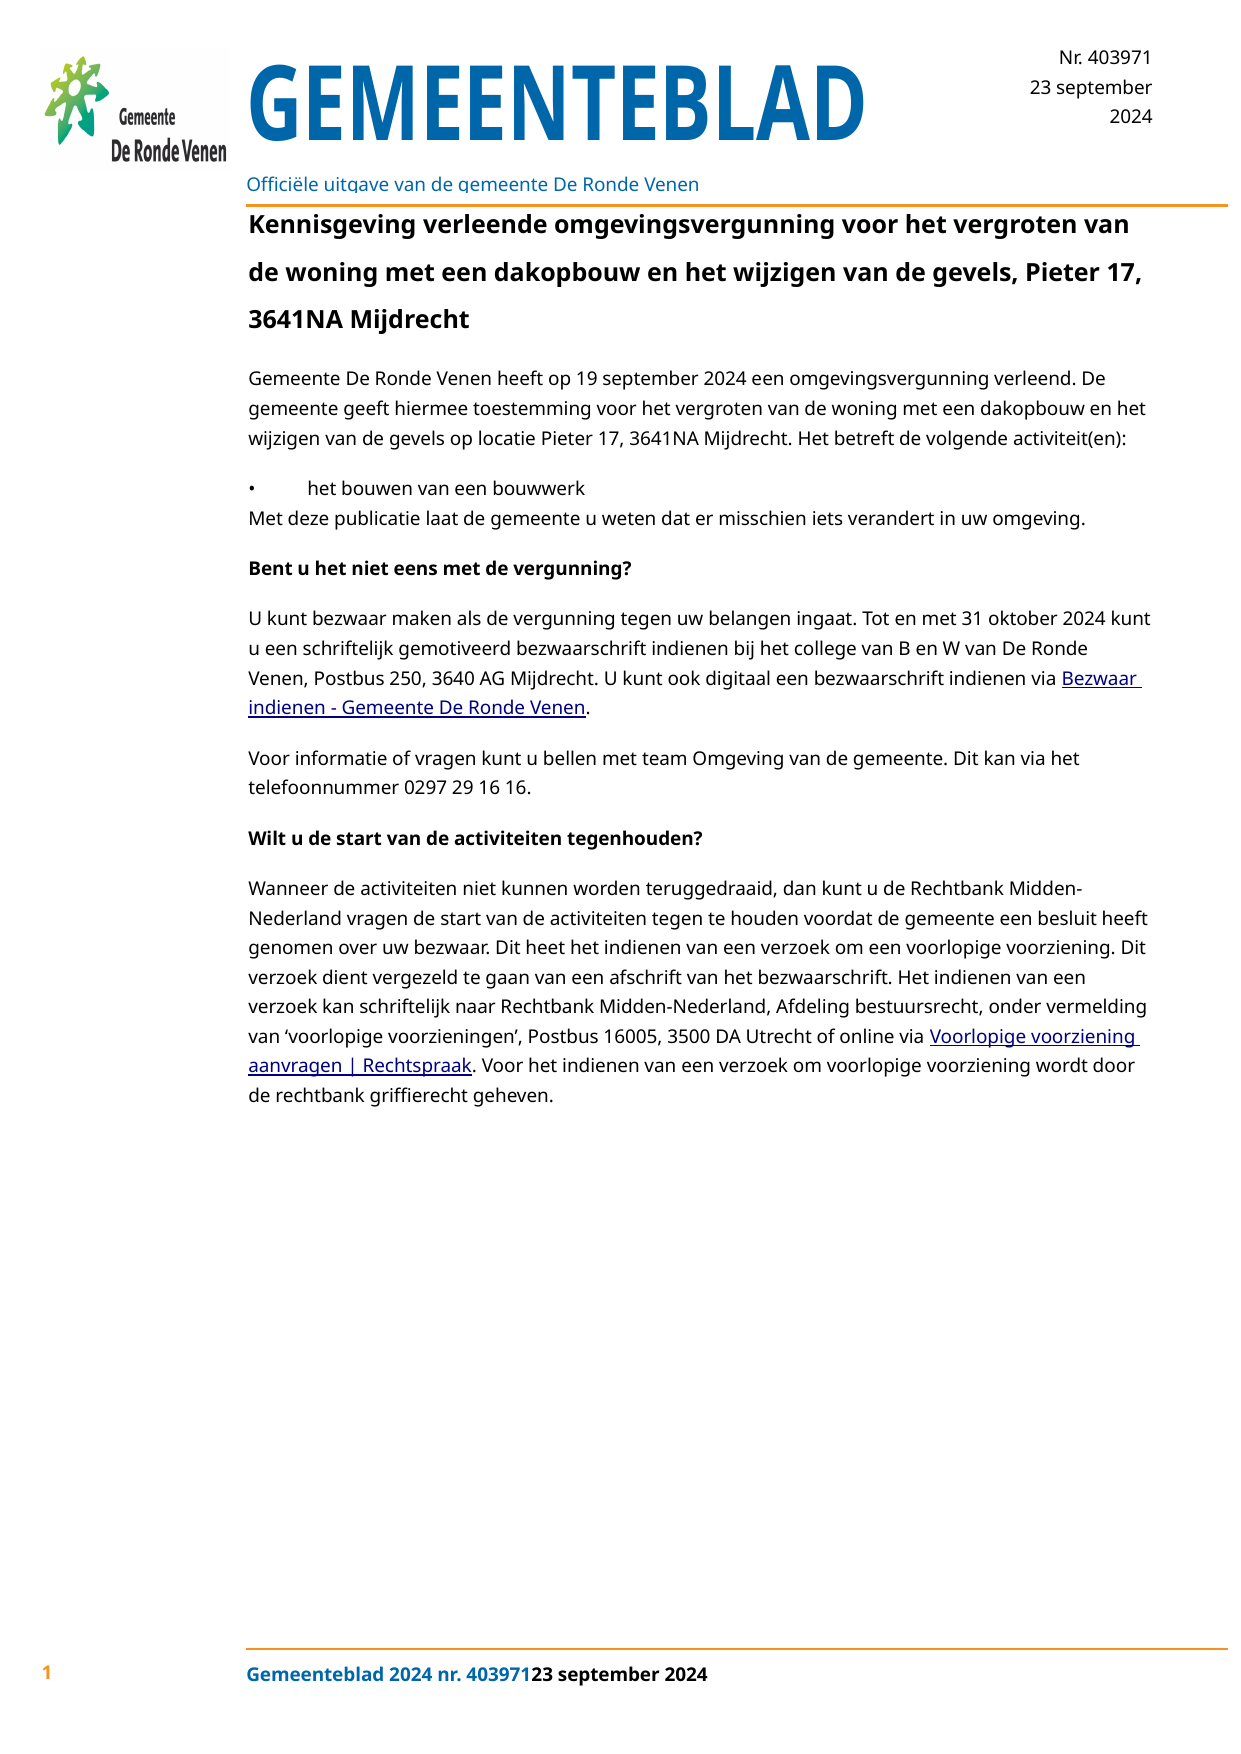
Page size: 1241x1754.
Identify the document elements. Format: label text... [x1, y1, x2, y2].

text Met deze publicatie laat de gemeente u weten dat er misschien iets verandert in uw omgeving. [248, 505, 1152, 530]
list het bouwen van een bouwwerk [248, 475, 1152, 501]
text Kennisgeving verleende omgevingsvergunning voor het vergroten van de woning met een dakopbouw en het wijzigen van de gevels, Pieter 17, 3641NA Mijdrecht [248, 207, 1152, 336]
text Wanneer de activiteiten niet kunnen worden teruggedraaid, dan kunt u de Rechtbank Midden-Nederland vragen de start van de activiteiten tegen te houden voordat de gemeente een besluit heeft genomen over uw bezwaar. Dit heet het indienen van een verzoek om een voorlopige voorziening. Dit verzoek dient vergezeld te gaan van een afschrift van het bezwaarschrift. Het indienen van een verzoek kan schriftelijk naar Rechtbank Midden-Nederland, Afdeling bestuursrecht, onder vermelding van ‘voorlopige voorzieningen’, Postbus 16005, 3500 DA Utrecht of online via Voorlopige voorziening aanvragen | Rechtspraak. Voor het indienen van een verzoek om voorlopige voorziening wordt door de rechtbank griffierecht geheven. [248, 875, 1152, 1108]
text Wilt u de start van de activiteiten tegenhouden? [248, 825, 1152, 850]
text U kunt bezwaar maken als de vergunning tegen uw belangen ingaat. Tot en met 31 oktober 2024 kunt u een schriftelijk gemotiveerd bezwaarschrift indienen bij het college van B en W van De Ronde Venen, Postbus 250, 3640 AG Mijdrecht. U kunt ook digitaal een bezwaarschrift indienen via Bezwaar indienen - Gemeente De Ronde Venen. [248, 606, 1152, 720]
text Gemeente De Ronde Venen heeft op 19 september 2024 een omgevingsvergunning verleend. De gemeente geeft hiermee toestemming voor het vergroten van de woning met een dakopbouw en het wijzigen van de gevels op locatie Pieter 17, 3641NA Mijdrecht. Het betreft de volgende activiteit(en): [248, 366, 1152, 450]
text Voor informatie of vragen kunt u bellen met team Omgeving van de gemeente. Dit kan via het telefoonnummer 0297 29 16 16. [248, 745, 1152, 800]
picture [41, 47, 231, 172]
text Bent u het niet eens met de vergunning? [248, 555, 1152, 581]
